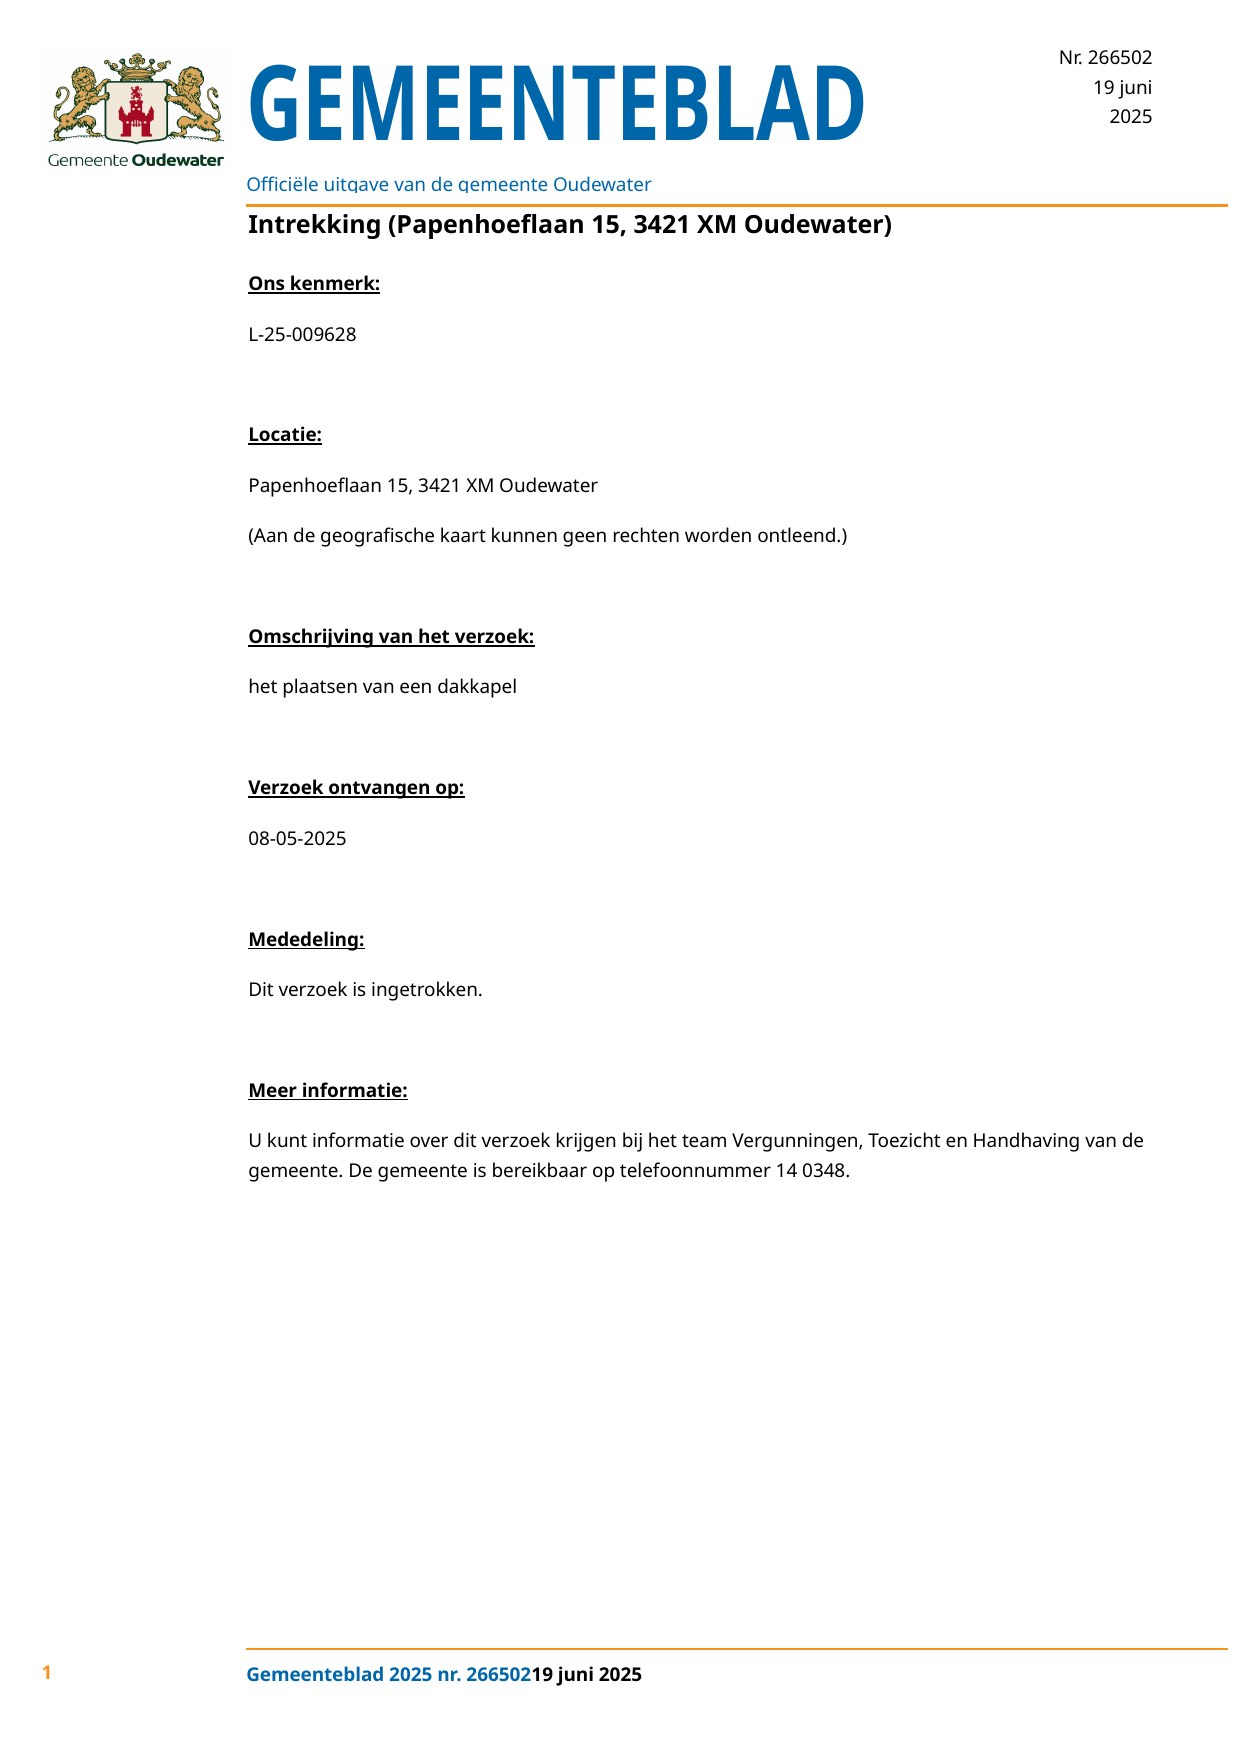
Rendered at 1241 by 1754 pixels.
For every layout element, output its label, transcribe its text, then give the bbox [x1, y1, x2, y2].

text Meer informatie: [248, 1077, 1152, 1103]
text 08-05-2025 [248, 825, 1152, 851]
text Dit verzoek is ingetrokken. [248, 976, 1152, 1002]
text U kunt informatie over dit verzoek krijgen bij het team Vergunningen, Toezicht en Handhaving van de gemeente. De gemeente is bereikbaar op telefoonnummer 14 0348. [248, 1127, 1152, 1183]
picture [41, 47, 231, 172]
text Locatie: [248, 422, 1152, 447]
text (Aan de geografische kaart kunnen geen rechten worden ontleend.) [248, 522, 1152, 548]
text L-25-009628 [248, 321, 1152, 346]
text Intrekking (Papenhoeflaan 15, 3421 XM Oudewater) [248, 207, 1152, 241]
text het plaatsen van een dakkapel [248, 674, 1152, 699]
text Mededeling: [248, 926, 1152, 951]
text Papenhoeflaan 15, 3421 XM Oudewater [248, 472, 1152, 498]
text Verzoek ontvangen op: [248, 774, 1152, 800]
text Ons kenmerk: [248, 270, 1152, 296]
text Omschrijving van het verzoek: [248, 623, 1152, 649]
